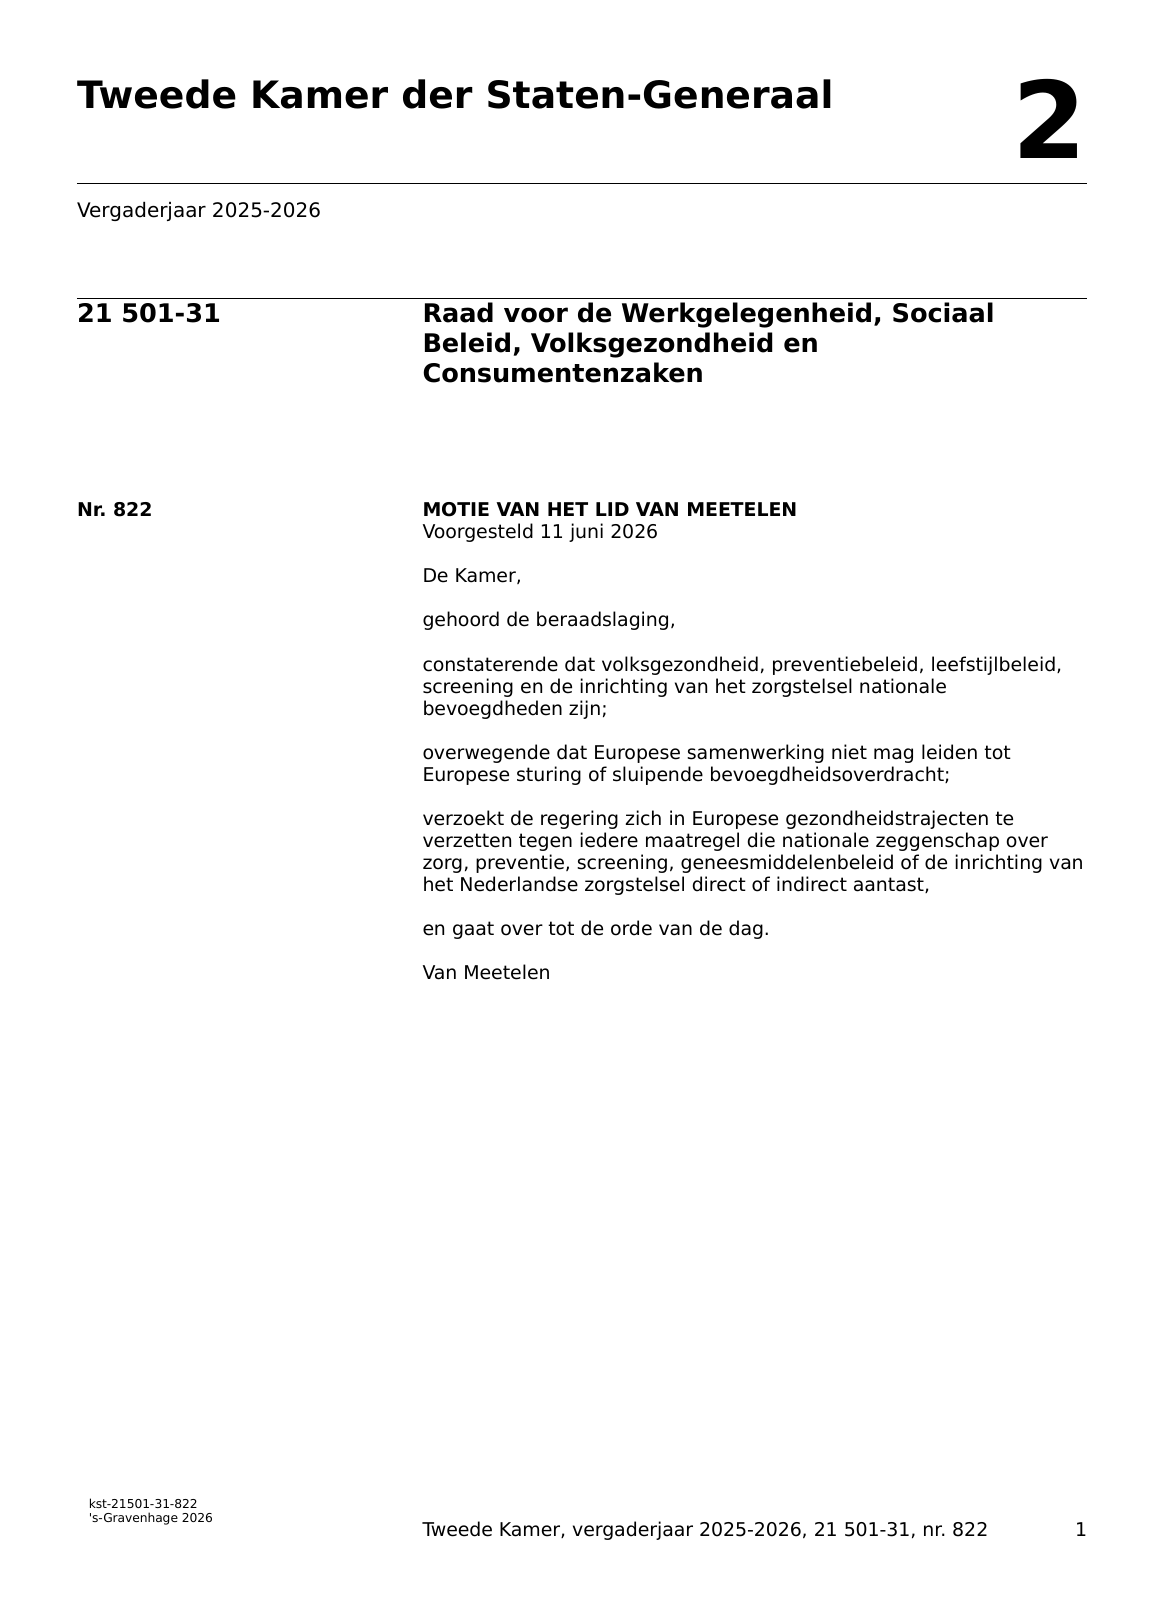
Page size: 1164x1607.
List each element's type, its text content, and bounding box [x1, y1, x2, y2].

table_cell Vergaderjaar 2025-2026 [77, 184, 1087, 298]
text 's-Gravenhage 2026 [88, 1511, 323, 1525]
text Van Meetelen [422, 962, 1087, 984]
subtitle Nr. 822 MOTIE VAN HET LID VAN MEETELEN [77, 499, 1087, 521]
table_header 2 [886, 59, 1087, 183]
table_header Tweede Kamer der Staten-Generaal [77, 59, 886, 183]
subtitle 21 501-31 Raad voor de Werkgelegenheid, Sociaal Beleid, Volksgezondheid en Consumentenzaken [77, 299, 1087, 388]
text constaterende dat volksgezondheid, preventiebeleid, leefstijlbeleid, screening en de inrichting van het zorgstelsel nationale bevoegdheden zijn; [422, 653, 1087, 719]
text gehoord de beraadslaging, [422, 609, 1087, 631]
text De Kamer, [422, 565, 1087, 587]
text kst-21501-31-822 [88, 1497, 323, 1511]
text en gaat over tot de orde van de dag. [422, 918, 1087, 940]
text Voorgesteld 11 juni 2026 [422, 521, 1087, 543]
text overwegende dat Europese samenwerking niet mag leiden tot Europese sturing of sluipende bevoegdheidsoverdracht; [422, 742, 1087, 786]
text verzoekt de regering zich in Europese gezondheidstrajecten te verzetten tegen iedere maatregel die nationale zeggenschap over zorg, preventie, screening, geneesmiddelenbeleid of de inrichting van het Nederlandse zorgstelsel direct of indirect aantast, [422, 808, 1087, 896]
